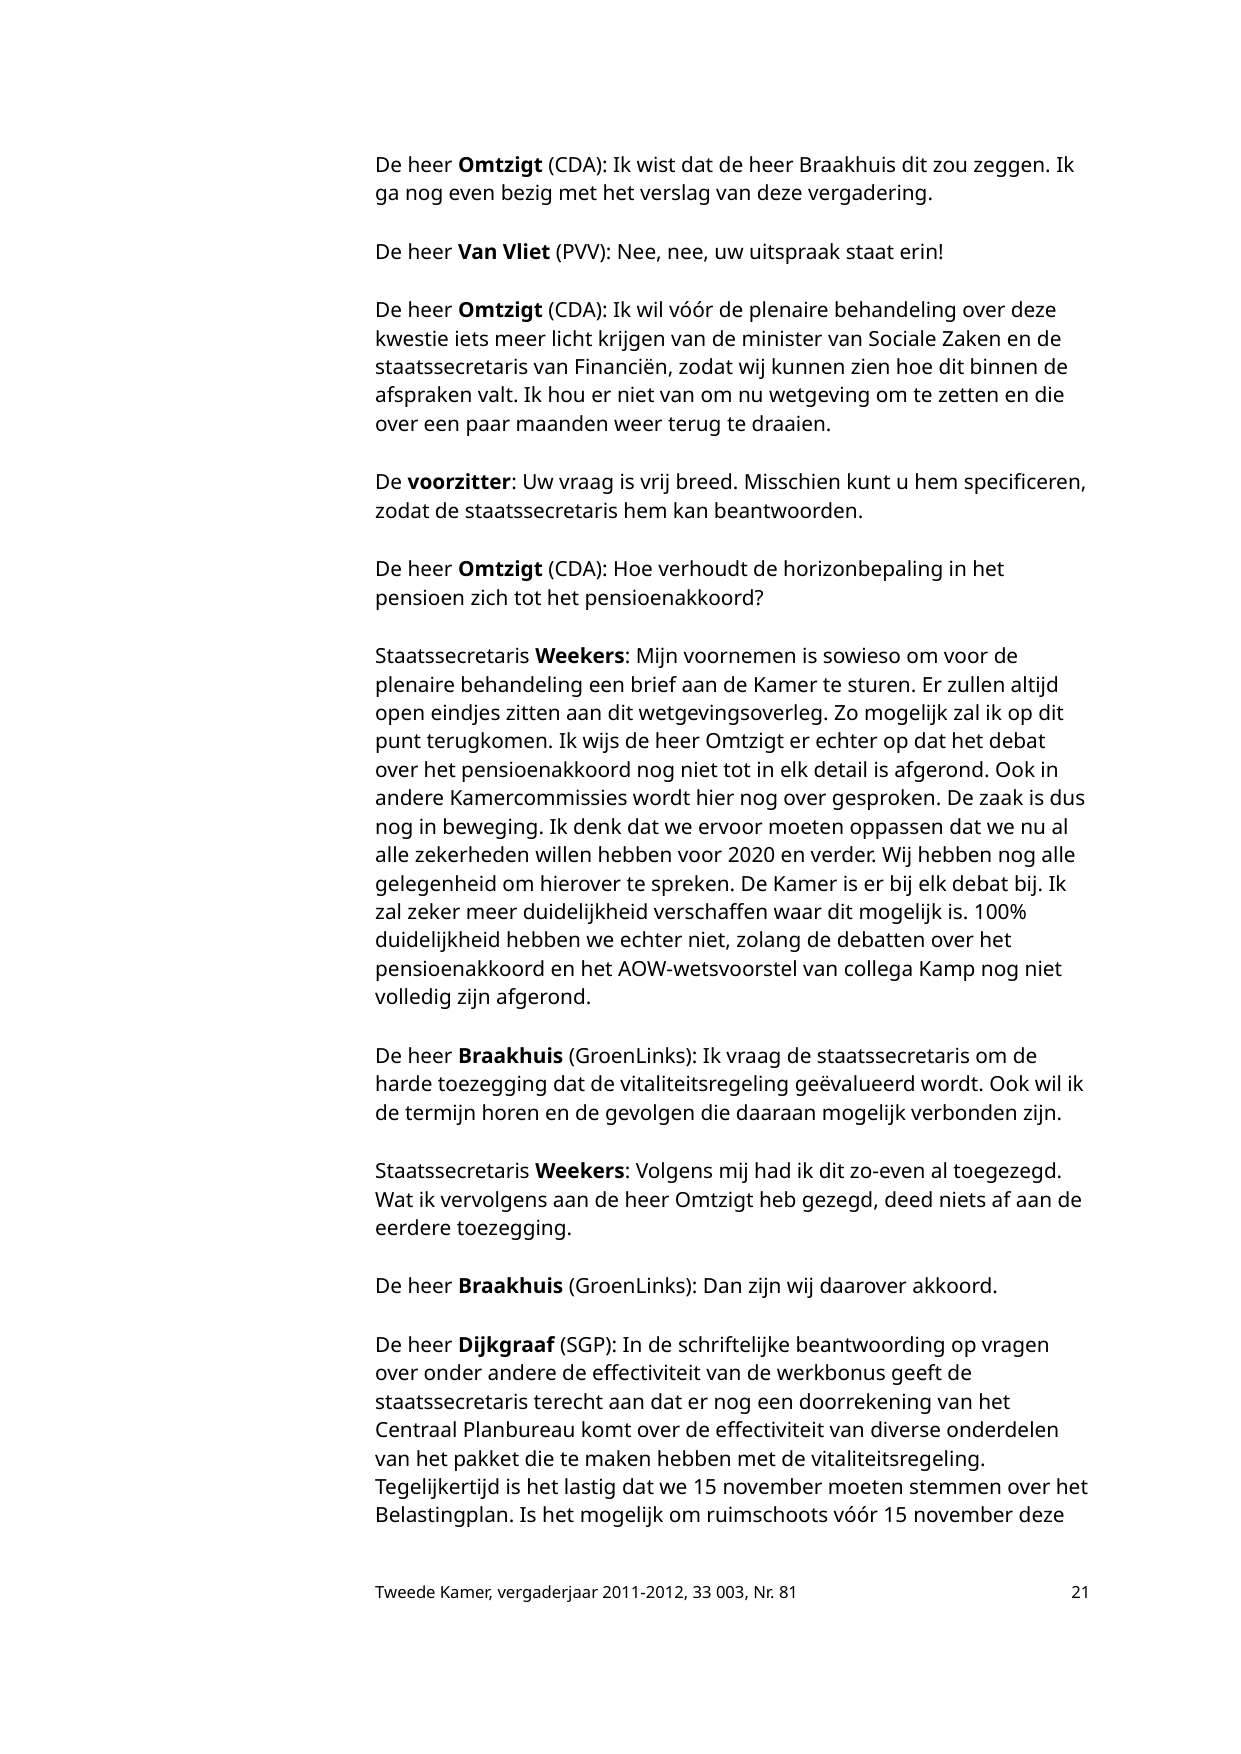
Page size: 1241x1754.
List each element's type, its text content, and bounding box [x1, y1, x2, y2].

text De voorzitter: Uw vraag is vrij breed. Misschien kunt u hem specificeren, zodat de staatssecretaris hem kan beantwoorden. [375, 467, 1090, 524]
text Staatssecretaris Weekers: Mijn voornemen is sowieso om voor de plenaire behandeling een brief aan de Kamer te sturen. Er zullen altijd open eindjes zitten aan dit wetgevingsoverleg. Zo mogelijk zal ik op dit punt terugkomen. Ik wijs de heer Omtzigt er echter op dat het debat over het pensioenakkoord nog niet tot in elk detail is afgerond. Ook in andere Kamercommissies wordt hier nog over gesproken. De zaak is dus nog in beweging. Ik denk dat we ervoor moeten oppassen dat we nu al alle zekerheden willen hebben voor 2020 en verder. Wij hebben nog alle gelegenheid om hierover te spreken. De Kamer is er bij elk debat bij. Ik zal zeker meer duidelijkheid verschaffen waar dit mogelijk is. 100% duidelijkheid hebben we echter niet, zolang de debatten over het pensioenakkoord en het AOW-wetsvoorstel van collega Kamp nog niet volledig zijn afgerond. [375, 641, 1090, 1011]
text De heer Omtzigt (CDA): Ik wil vóór de plenaire behandeling over deze kwestie iets meer licht krijgen van de minister van Sociale Zaken en de staatssecretaris van Financiën, zodat wij kunnen zien hoe dit binnen de afspraken valt. Ik hou er niet van om nu wetgeving om te zetten en die over een paar maanden weer terug te draaien. [375, 295, 1090, 437]
text De heer Omtzigt (CDA): Ik wist dat de heer Braakhuis dit zou zeggen. Ik ga nog even bezig met het verslag van deze vergadering. [375, 150, 1090, 207]
text De heer Braakhuis (GroenLinks): Ik vraag de staatssecretaris om de harde toezegging dat de vitaliteitsregeling geëvalueerd wordt. Ook wil ik de termijn horen en de gevolgen die daaraan mogelijk verbonden zijn. [375, 1041, 1090, 1126]
text Staatssecretaris Weekers: Volgens mij had ik dit zo-even al toegezegd. Wat ik vervolgens aan de heer Omtzigt heb gezegd, deed niets af aan de eerdere toezegging. [375, 1156, 1090, 1242]
text De heer Van Vliet (PVV): Nee, nee, uw uitspraak staat erin! [375, 237, 1090, 265]
text De heer Braakhuis (GroenLinks): Dan zijn wij daarover akkoord. [375, 1272, 1090, 1300]
text De heer Dijkgraaf (SGP): In de schriftelijke beantwoording op vragen over onder andere de effectiviteit van de werkbonus geeft de staatssecretaris terecht aan dat er nog een doorrekening van het Centraal Planbureau komt over de effectiviteit van diverse onderdelen van het pakket die te maken hebben met de vitaliteitsregeling. Tegelijkertijd is het lastig dat we 15 november moeten stemmen over het Belastingplan. Is het mogelijk om ruimschoots vóór 15 november deze [375, 1330, 1090, 1529]
text De heer Omtzigt (CDA): Hoe verhoudt de horizonbepaling in het pensioen zich tot het pensioenakkoord? [375, 554, 1090, 611]
